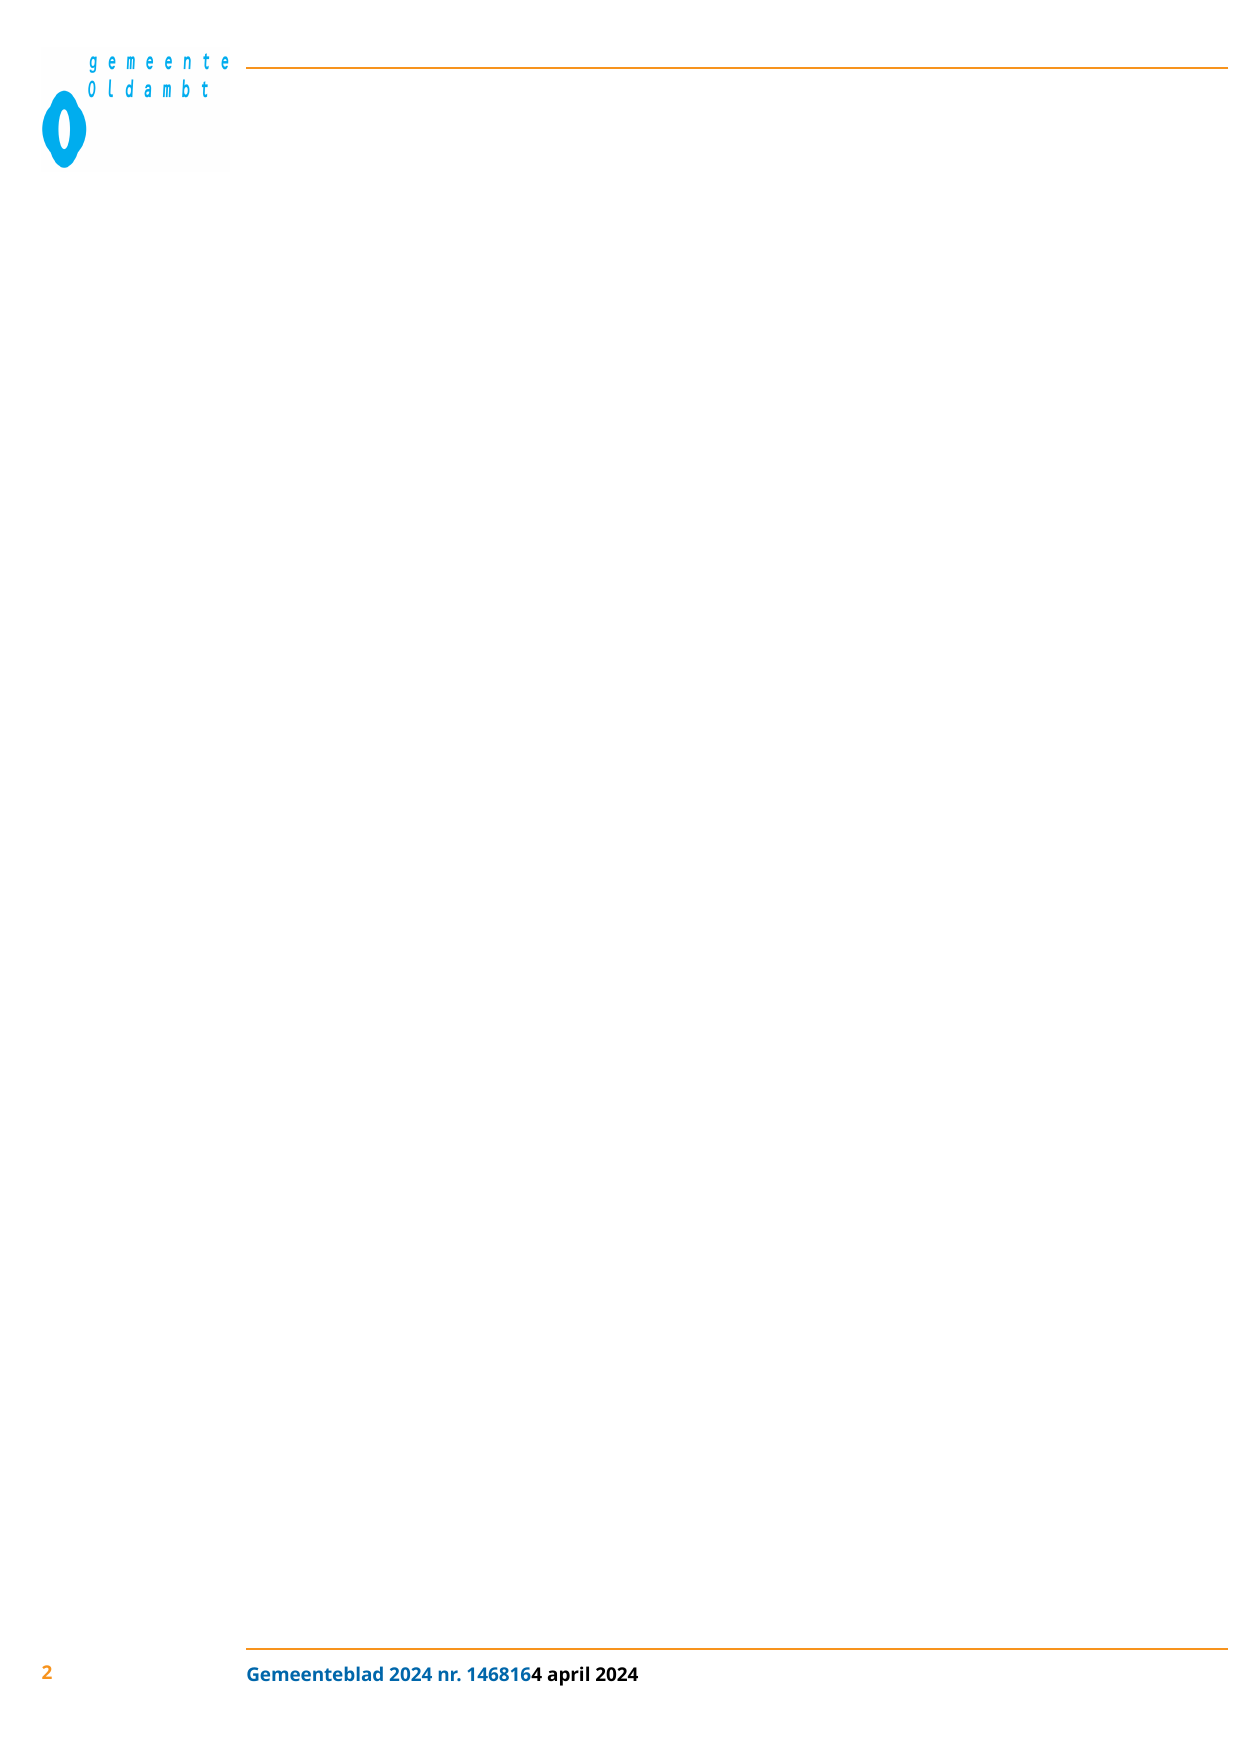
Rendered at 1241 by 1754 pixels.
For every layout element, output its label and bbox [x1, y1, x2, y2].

picture [41, 47, 231, 172]
